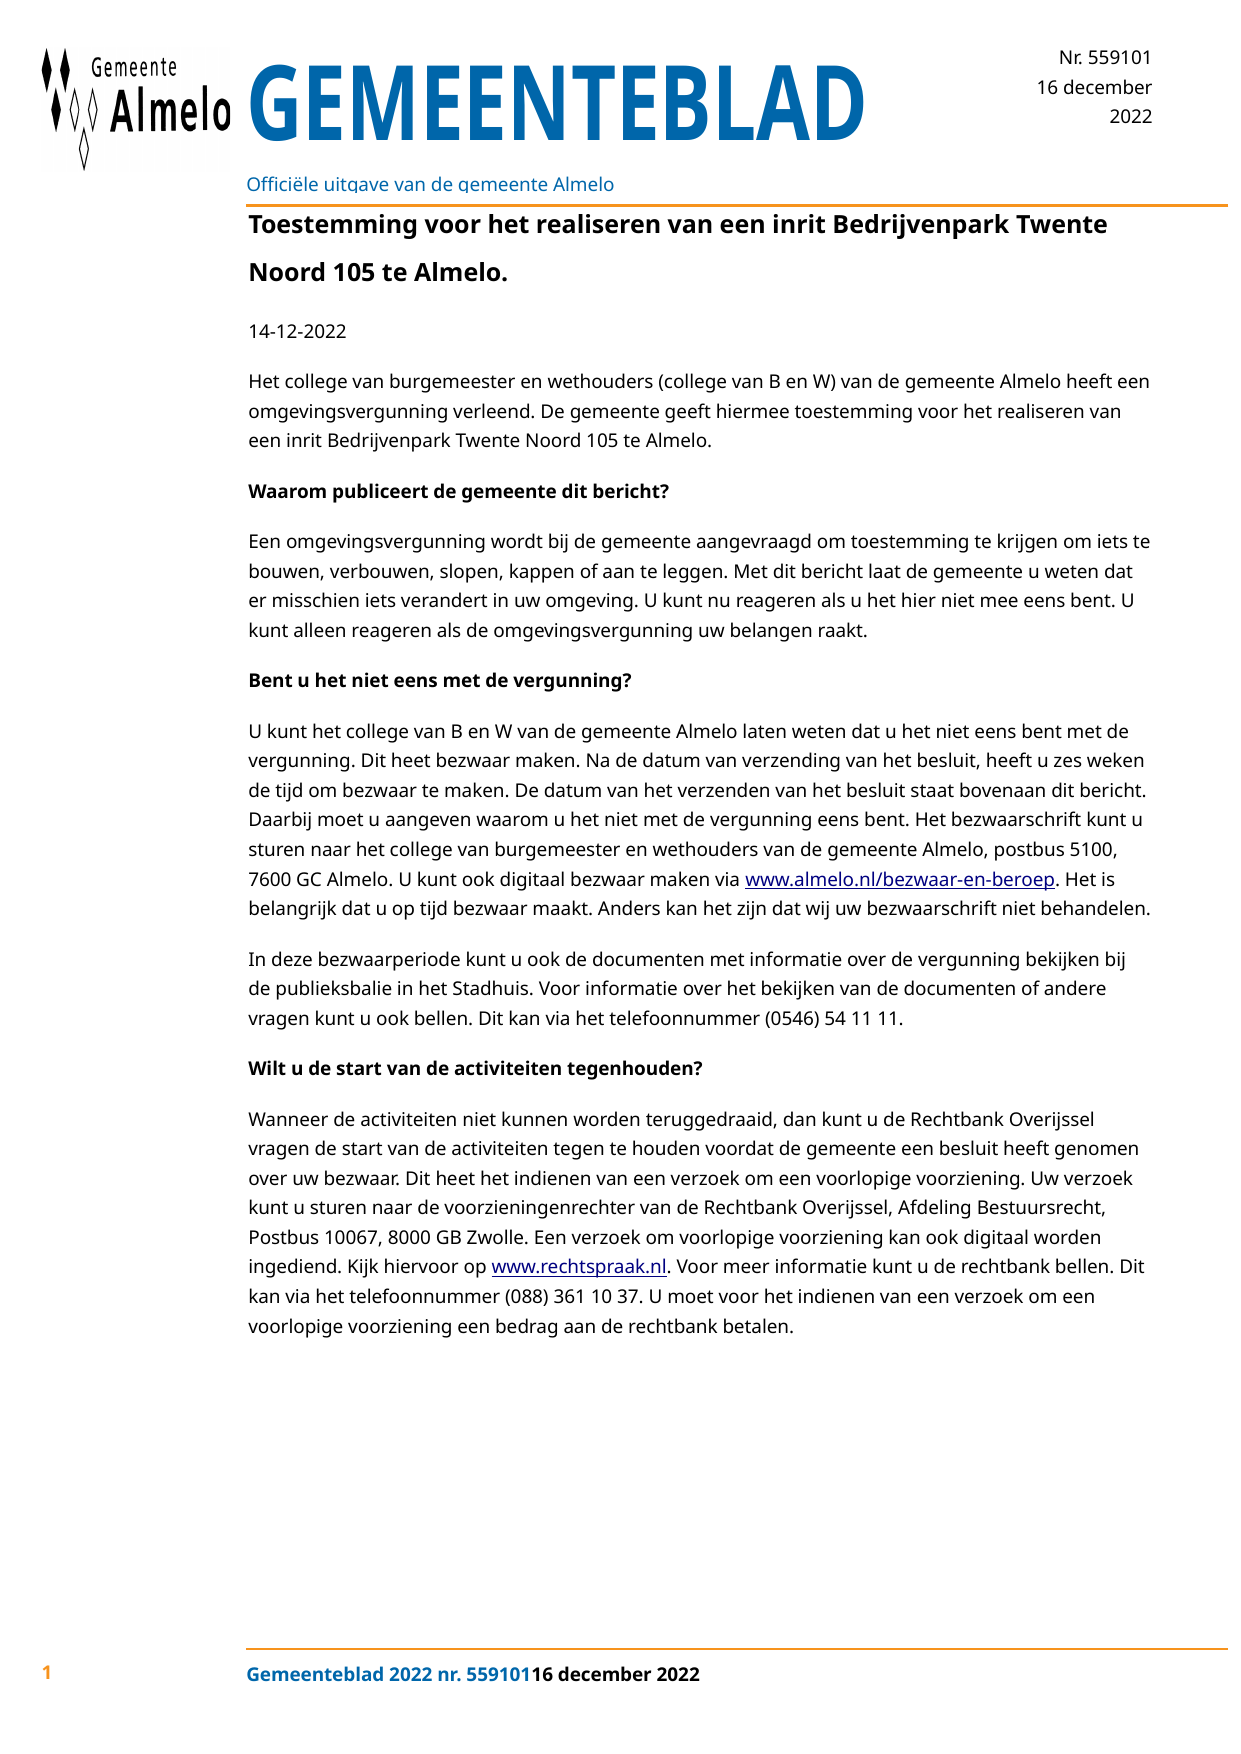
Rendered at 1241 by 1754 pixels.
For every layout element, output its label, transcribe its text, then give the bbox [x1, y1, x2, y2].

text Wanneer de activiteiten niet kunnen worden teruggedraaid, dan kunt u de Rechtbank Overijssel vragen de start van de activiteiten tegen te houden voordat de gemeente een besluit heeft genomen over uw bezwaar. Dit heet het indienen van een verzoek om een voorlopige voorziening. Uw verzoek kunt u sturen naar de voorzieningenrechter van de Rechtbank Overijssel, Afdeling Bestuursrecht, Postbus 10067, 8000 GB Zwolle. Een verzoek om voorlopige voorziening kan ook digitaal worden ingediend. Kijk hiervoor op www.rechtspraak.nl. Voor meer informatie kunt u de rechtbank bellen. Dit kan via het telefoonnummer (088) 361 10 37. U moet voor het indienen van een verzoek om een voorlopige voorziening een bedrag aan de rechtbank betalen. [248, 1106, 1152, 1339]
text In deze bezwaarperiode kunt u ook de documenten met informatie over de vergunning bekijken bij de publieksbalie in het Stadhuis. Voor informatie over het bekijken van de documenten of andere vragen kunt u ook bellen. Dit kan via het telefoonnummer (0546) 54 11 11. [248, 946, 1152, 1031]
text Waarom publiceert de gemeente dit bericht? [248, 478, 1152, 504]
text Toestemming voor het realiseren van een inrit Bedrijvenpark Twente Noord 105 te Almelo. [248, 207, 1152, 288]
text Wilt u de start van de activiteiten tegenhouden? [248, 1055, 1152, 1081]
text 14-12-2022 [248, 318, 1152, 344]
text Bent u het niet eens met de vergunning? [248, 667, 1152, 693]
text U kunt het college van B en W van de gemeente Almelo laten weten dat u het niet eens bent met de vergunning. Dit heet bezwaar maken. Na de datum van verzending van het besluit, heeft u zes weken de tijd om bezwaar te maken. De datum van het verzenden van het besluit staat bovenaan dit bericht. Daarbij moet u aangeven waarom u het niet met de vergunning eens bent. Het bezwaarschrift kunt u sturen naar het college van burgemeester en wethouders van de gemeente Almelo, postbus 5100, 7600 GC Almelo. U kunt ook digitaal bezwaar maken via www.almelo.nl/bezwaar-en-beroep. Het is belangrijk dat u op tijd bezwaar maakt. Anders kan het zijn dat wij uw bezwaarschrift niet behandelen. [248, 718, 1152, 921]
text Een omgevingsvergunning wordt bij de gemeente aangevraagd om toestemming te krijgen om iets te bouwen, verbouwen, slopen, kappen of aan te leggen. Met dit bericht laat de gemeente u weten dat er misschien iets verandert in uw omgeving. U kunt nu reageren als u het hier niet mee eens bent. U kunt alleen reageren als de omgevingsvergunning uw belangen raakt. [248, 528, 1152, 643]
picture [41, 47, 231, 172]
text Het college van burgemeester en wethouders (college van B en W) van de gemeente Almelo heeft een omgevingsvergunning verleend. De gemeente geeft hiermee toestemming voor het realiseren van een inrit Bedrijvenpark Twente Noord 105 te Almelo. [248, 368, 1152, 453]
